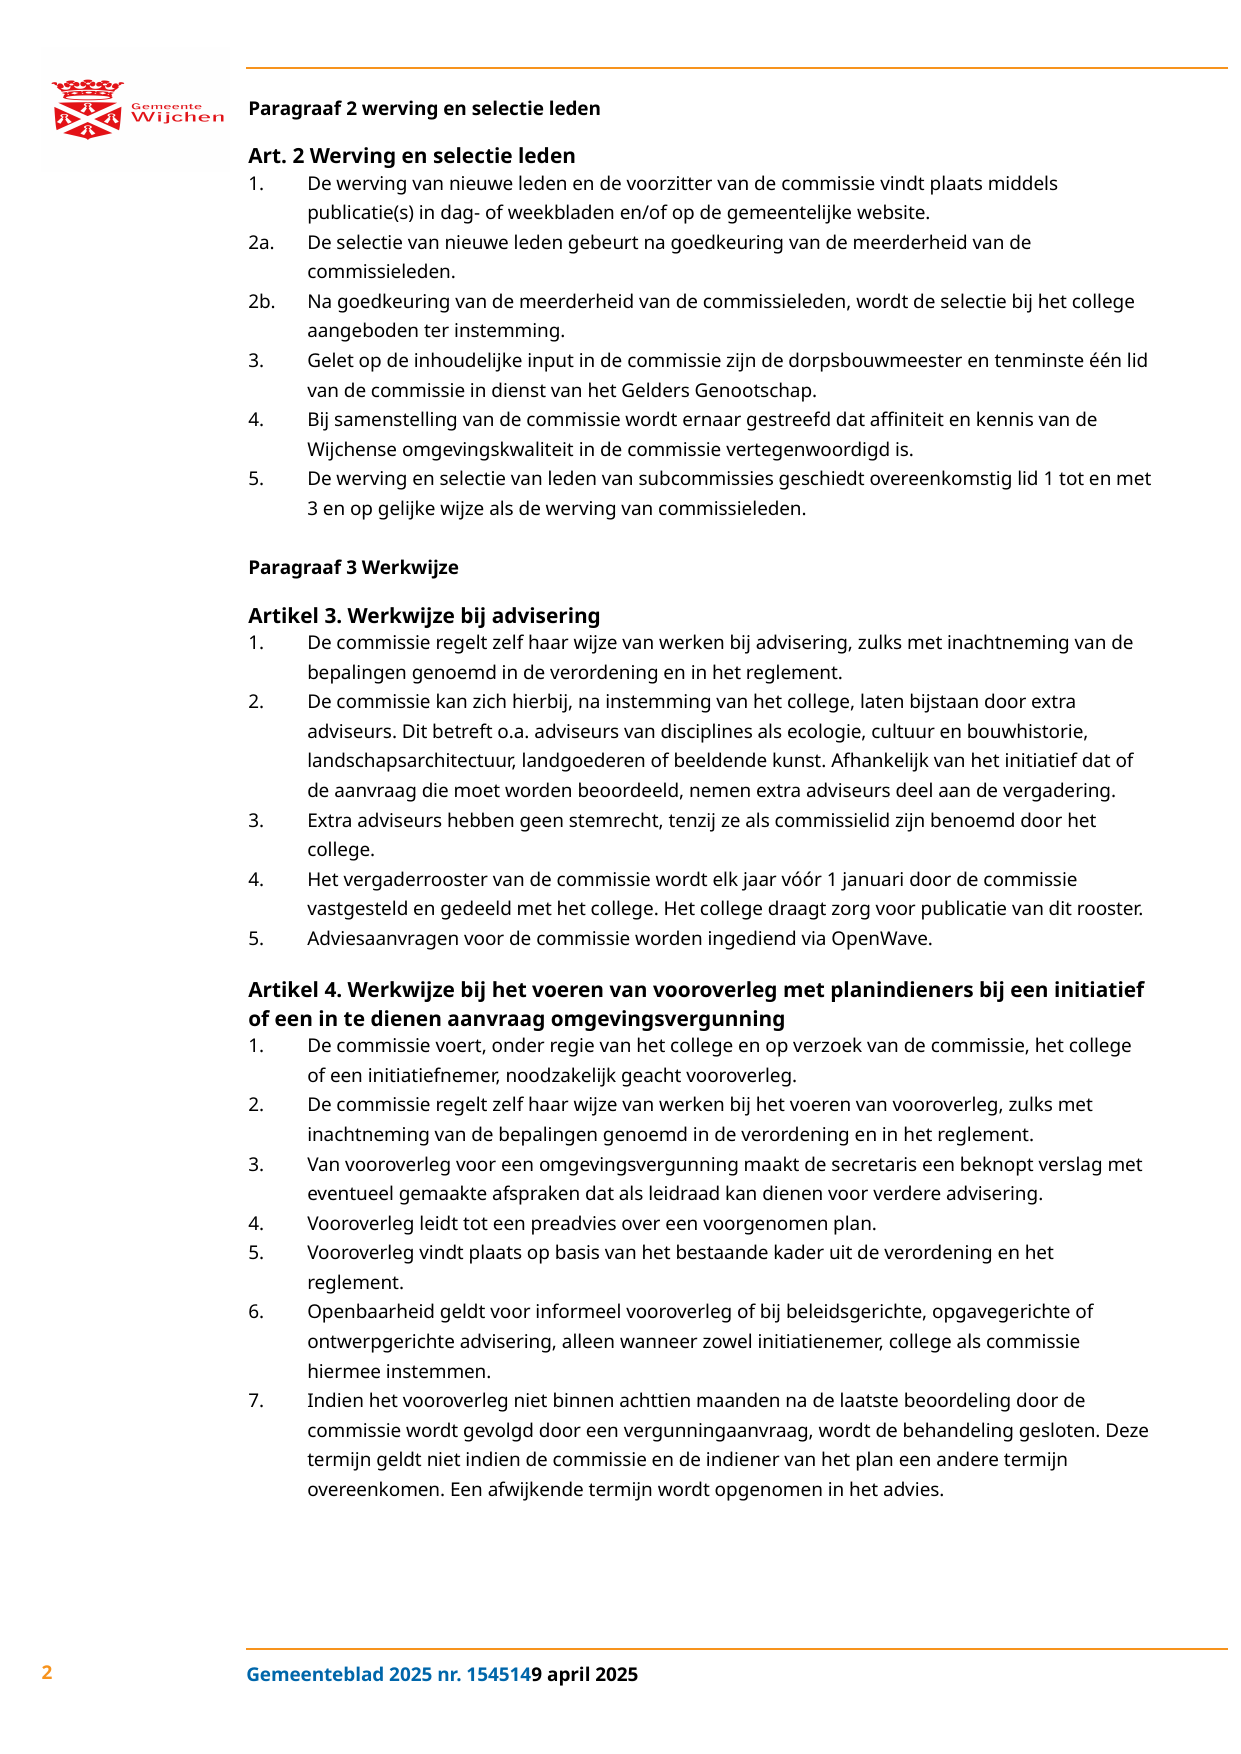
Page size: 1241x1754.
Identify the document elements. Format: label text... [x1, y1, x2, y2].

picture [41, 47, 231, 172]
list De werving van nieuwe leden en de voorzitter van de commissie vindt plaats middels publicatie(s) in dag- of weekbladen en/of op de gemeentelijke website. [248, 170, 1152, 225]
list De commissie regelt zelf haar wijze van werken bij advisering, zulks met inachtneming van de bepalingen genoemd in de verordening en in het reglement. [248, 629, 1152, 685]
list Indien het vooroverleg niet binnen achttien maanden na de laatste beoordeling door de commissie wordt gevolgd door een vergunningaanvraag, wordt de behandeling gesloten. Deze termijn geldt niet indien de commissie en de indiener van het plan een andere termijn overeenkomen. Een afwijkende termijn wordt opgenomen in het advies. [248, 1387, 1152, 1502]
text Art. 2 Werving en selectie leden [248, 141, 1152, 170]
list Openbaarheid geldt voor informeel vooroverleg of bij beleidsgerichte, opgavegerichte of ontwerpgerichte advisering, alleen wanneer zowel initiatienemer, college als commissie hiermee instemmen. [248, 1299, 1152, 1384]
list De commissie kan zich hierbij, na instemming van het college, laten bijstaan door extra adviseurs. Dit betreft o.a. adviseurs van disciplines als ecologie, cultuur en bouwhistorie, landschapsarchitectuur, landgoederen of beeldende kunst. Afhankelijk van het initiatief dat of de aanvraag die moet worden beoordeeld, nemen extra adviseurs deel aan de vergadering. [248, 688, 1152, 803]
list De commissie voert, onder regie van het college en op verzoek van de commissie, het college of een initiatiefnemer, noodzakelijk geacht vooroverleg. [248, 1032, 1152, 1088]
text Artikel 4. Werkwijze bij het voeren van vooroverleg met planindieners bij een initiatief of een in te dienen aanvraag omgevingsvergunning [248, 976, 1152, 1032]
list De commissie regelt zelf haar wijze van werken bij het voeren van vooroverleg, zulks met inachtneming van de bepalingen genoemd in de verordening en in het reglement. [248, 1092, 1152, 1147]
text Artikel 3. Werkwijze bij advisering [248, 601, 1152, 629]
list Van vooroverleg voor een omgevingsvergunning maakt de secretaris een beknopt verslag met eventueel gemaakte afspraken dat als leidraad kan dienen voor verdere advisering. [248, 1151, 1152, 1206]
text Paragraaf 3 Werkwijze [248, 554, 1152, 580]
text Paragraaf 2 werving en selectie leden [248, 95, 1152, 121]
list De selectie van nieuwe leden gebeurt na goedkeuring van de meerderheid van de commissieleden. [248, 229, 1152, 284]
list Extra adviseurs hebben geen stemrecht, tenzij ze als commissielid zijn benoemd door het college. [248, 807, 1152, 862]
list Adviesaanvragen voor de commissie worden ingediend via OpenWave. [248, 925, 1152, 951]
list Gelet op de inhoudelijke input in de commissie zijn de dorpsbouwmeester en tenminste één lid van de commissie in dienst van het Gelders Genootschap. [248, 347, 1152, 403]
list Na goedkeuring van de meerderheid van de commissieleden, wordt de selectie bij het college aangeboden ter instemming. [248, 288, 1152, 343]
list Vooroverleg vindt plaats op basis van het bestaande kader uit de verordening en het reglement. [248, 1239, 1152, 1295]
list Bij samenstelling van de commissie wordt ernaar gestreefd dat affiniteit en kennis van de Wijchense omgevingskwaliteit in de commissie vertegenwoordigd is. [248, 406, 1152, 462]
list De werving en selectie van leden van subcommissies geschiedt overeenkomstig lid 1 tot en met 3 en op gelijke wijze als de werving van commissieleden. [248, 466, 1152, 521]
list Het vergaderrooster van de commissie wordt elk jaar vóór 1 januari door de commissie vastgesteld en gedeeld met het college. Het college draagt zorg voor publicatie van dit rooster. [248, 866, 1152, 921]
list Vooroverleg leidt tot een preadvies over een voorgenomen plan. [248, 1210, 1152, 1236]
